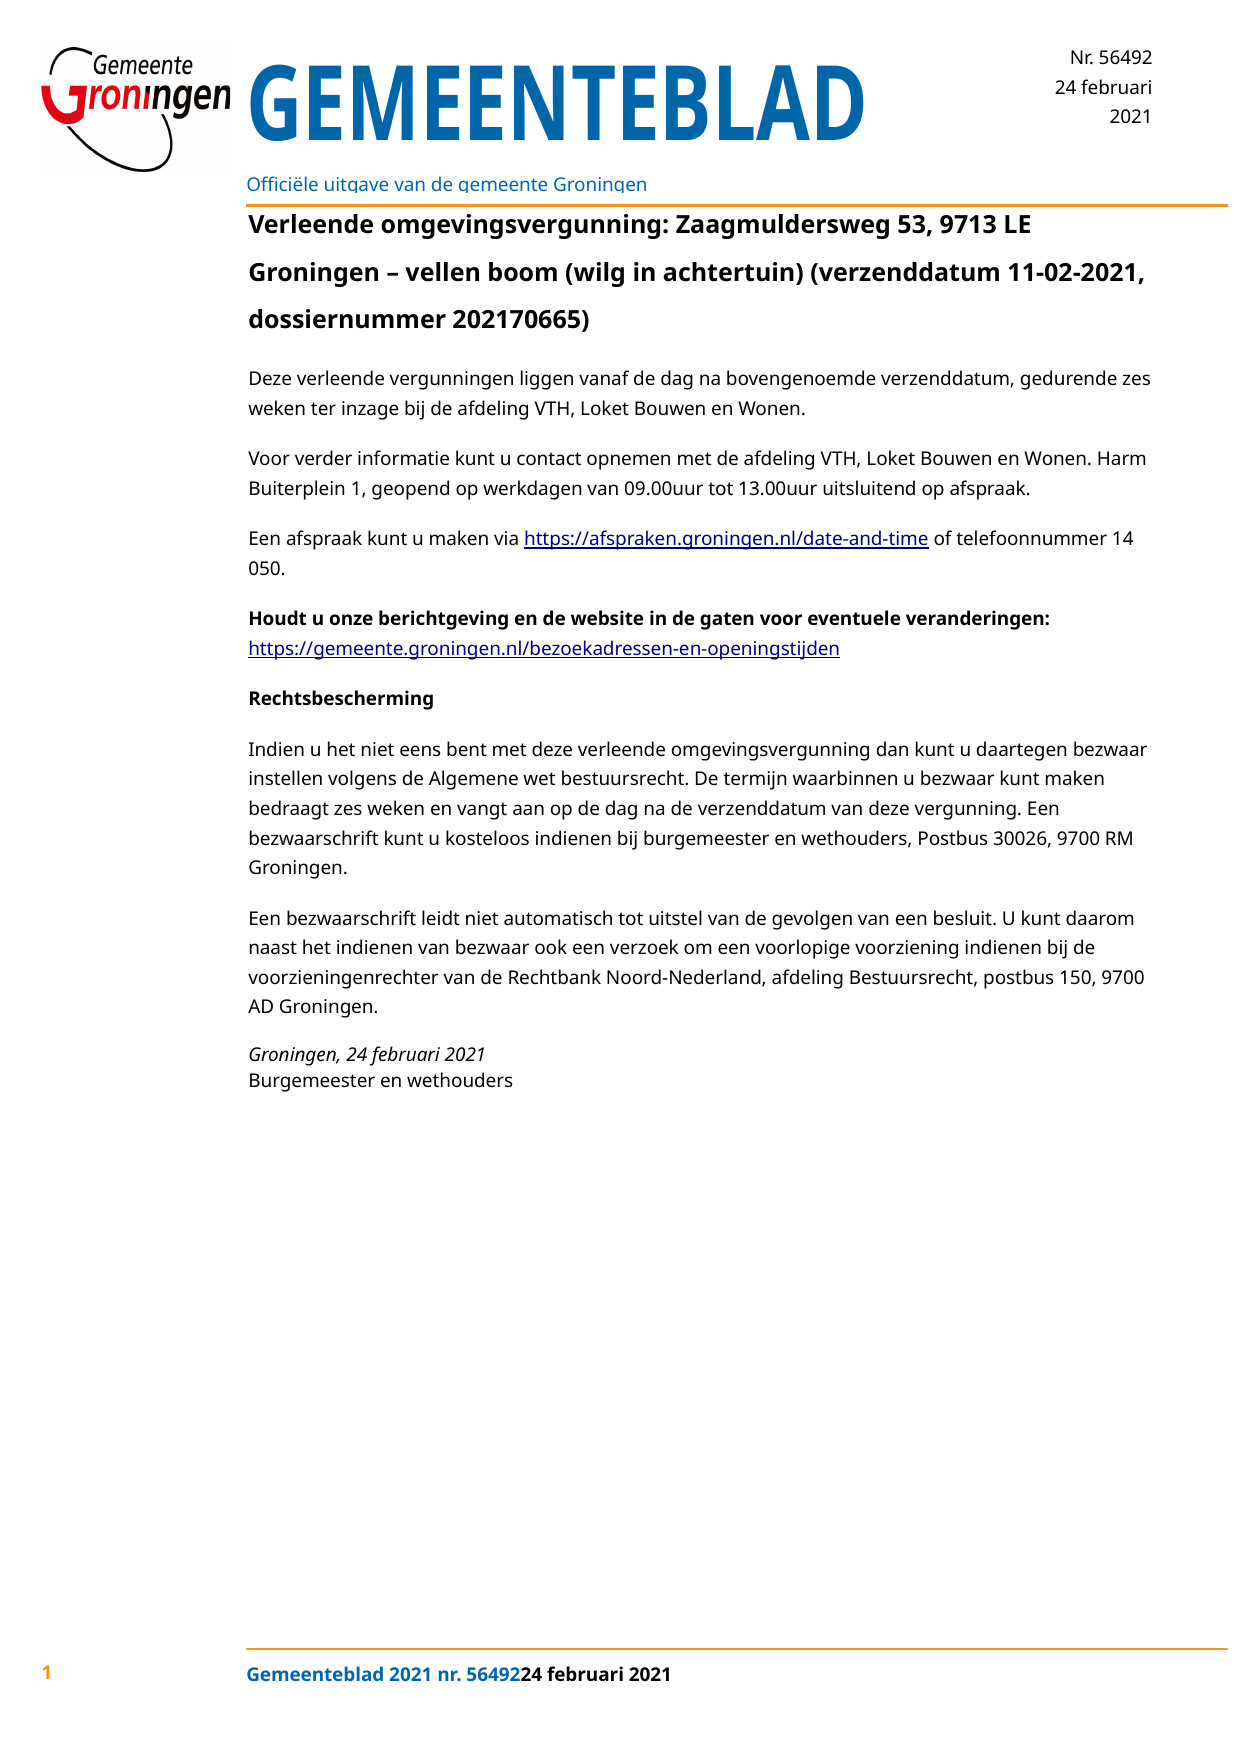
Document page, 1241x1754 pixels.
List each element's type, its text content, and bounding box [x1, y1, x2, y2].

text Burgemeester en wethouders [248, 1067, 1152, 1093]
text Deze verleende vergunningen liggen vanaf de dag na bovengenoemde verzenddatum, gedurende zes weken ter inzage bij de afdeling VTH, Loket Bouwen en Wonen. [248, 366, 1152, 421]
text Voor verder informatie kunt u contact opnemen met de afdeling VTH, Loket Bouwen en Wonen. Harm Buiterplein 1, geopend op werkdagen van 09.00uur tot 13.00uur uitsluitend op afspraak. [248, 446, 1152, 501]
text Groningen, 24 februari 2021 [248, 1041, 1152, 1067]
picture [41, 47, 231, 172]
text Rechtsbescherming [248, 686, 1152, 711]
text Indien u het niet eens bent met deze verleende omgevingsvergunning dan kunt u daartegen bezwaar instellen volgens de Algemene wet bestuursrecht. De termijn waarbinnen u bezwaar kunt maken bedraagt zes weken en vangt aan op de dag na de verzenddatum van deze vergunning. Een bezwaarschrift kunt u kosteloos indienen bij burgemeester en wethouders, Postbus 30026, 9700 RM Groningen. [248, 736, 1152, 880]
text Een afspraak kunt u maken via https://afspraken.groningen.nl/date-and-time of telefoonnummer 14 050. [248, 526, 1152, 581]
text Een bezwaarschrift leidt niet automatisch tot uitstel van de gevolgen van een besluit. U kunt daarom naast het indienen van bezwaar ook een verzoek om een voorlopige voorziening indienen bij de voorzieningenrechter van de Rechtbank Noord-Nederland, afdeling Bestuursrecht, postbus 150, 9700 AD Groningen. [248, 905, 1152, 1019]
text Verleende omgevingsvergunning: Zaagmuldersweg 53, 9713 LE Groningen – vellen boom (wilg in achtertuin) (verzenddatum 11-02-2021, dossiernummer 202170665) [248, 207, 1152, 336]
text Houdt u onze berichtgeving en de website in de gaten voor eventuele veranderingen: https://gemeente.groningen.nl/bezoekadressen-en-openingstijden [248, 606, 1152, 661]
